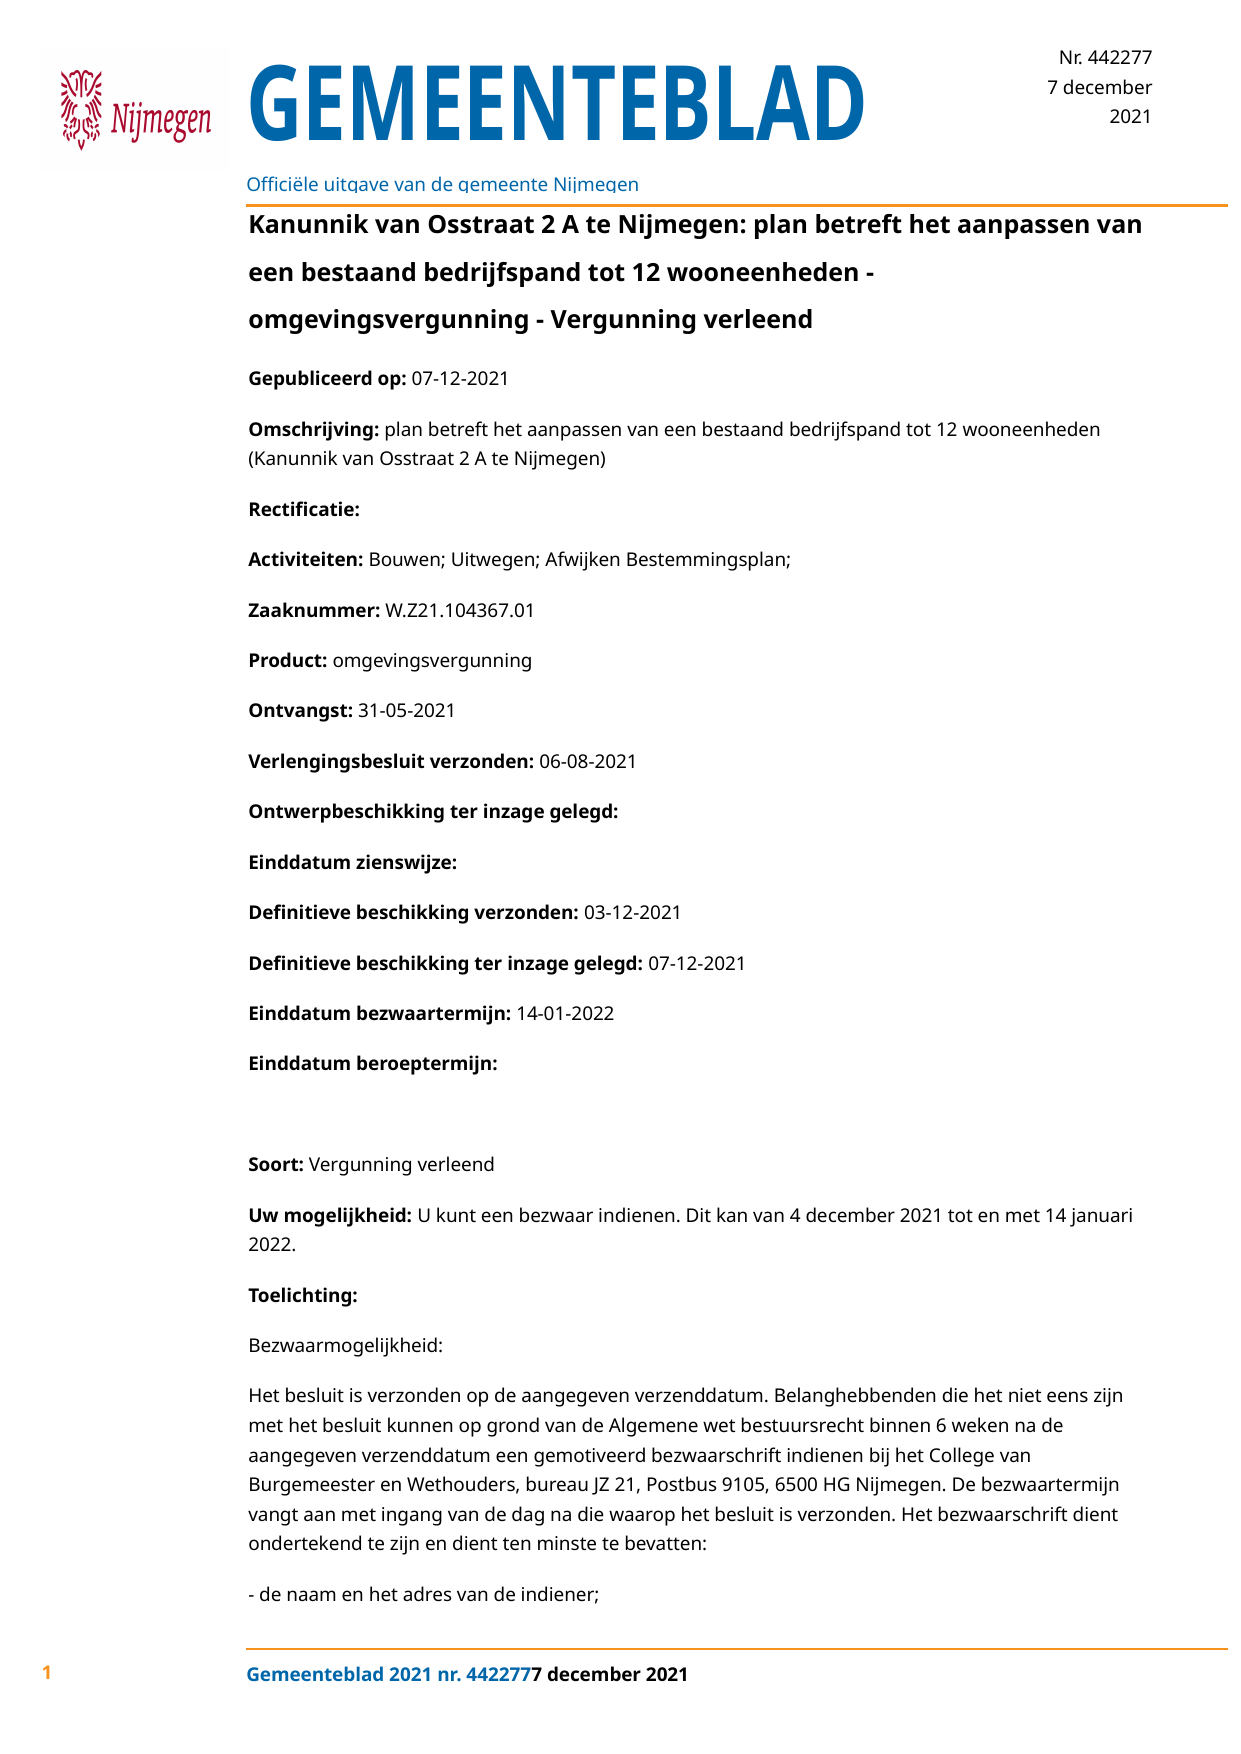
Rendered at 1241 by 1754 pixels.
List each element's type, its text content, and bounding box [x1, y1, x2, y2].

text Verlengingsbesluit verzonden: 06-08-2021 [248, 748, 1152, 774]
text Toelichting: [248, 1282, 1152, 1307]
text Gepubliceerd op: 07-12-2021 [248, 366, 1152, 391]
text Zaaknummer: W.Z21.104367.01 [248, 597, 1152, 622]
text Rectificatie: [248, 496, 1152, 522]
text Ontwerpbeschikking ter inzage gelegd: [248, 798, 1152, 824]
text Soort: Vergunning verleend [248, 1151, 1152, 1177]
text Einddatum beroeptermijn: [248, 1051, 1152, 1076]
text Definitieve beschikking ter inzage gelegd: 07-12-2021 [248, 950, 1152, 975]
text Bezwaarmogelijkheid: [248, 1332, 1152, 1358]
text Uw mogelijkheid: U kunt een bezwaar indienen. Dit kan van 4 december 2021 tot en met 14 januari 2022. [248, 1202, 1152, 1257]
text Definitieve beschikking verzonden: 03-12-2021 [248, 899, 1152, 925]
text Ontvangst: 31-05-2021 [248, 698, 1152, 723]
text Einddatum bezwaartermijn: 14-01-2022 [248, 1000, 1152, 1026]
text Product: omgevingsvergunning [248, 647, 1152, 673]
text - de naam en het adres van de indiener; [248, 1581, 1152, 1607]
text Het besluit is verzonden op de aangegeven verzenddatum. Belanghebbenden die het niet eens zijn met het besluit kunnen op grond van de Algemene wet bestuursrecht binnen 6 weken na de aangegeven verzenddatum een gemotiveerd bezwaarschrift indienen bij het College van Burgemeester en Wethouders, bureau JZ 21, Postbus 9105, 6500 HG Nijmegen. De bezwaartermijn vangt aan met ingang van de dag na die waarop het besluit is verzonden. Het bezwaarschrift dient ondertekend te zijn en dient ten minste te bevatten: [248, 1383, 1152, 1556]
text Einddatum zienswijze: [248, 849, 1152, 874]
text Activiteiten: Bouwen; Uitwegen; Afwijken Bestemmingsplan; [248, 546, 1152, 572]
text Kanunnik van Osstraat 2 A te Nijmegen: plan betreft het aanpassen van een bestaand bedrijfspand tot 12 wooneenheden - omgevingsvergunning - Vergunning verleend [248, 207, 1152, 336]
picture [41, 47, 231, 172]
text Omschrijving: plan betreft het aanpassen van een bestaand bedrijfspand tot 12 wooneenheden (Kanunnik van Osstraat 2 A te Nijmegen) [248, 416, 1152, 471]
